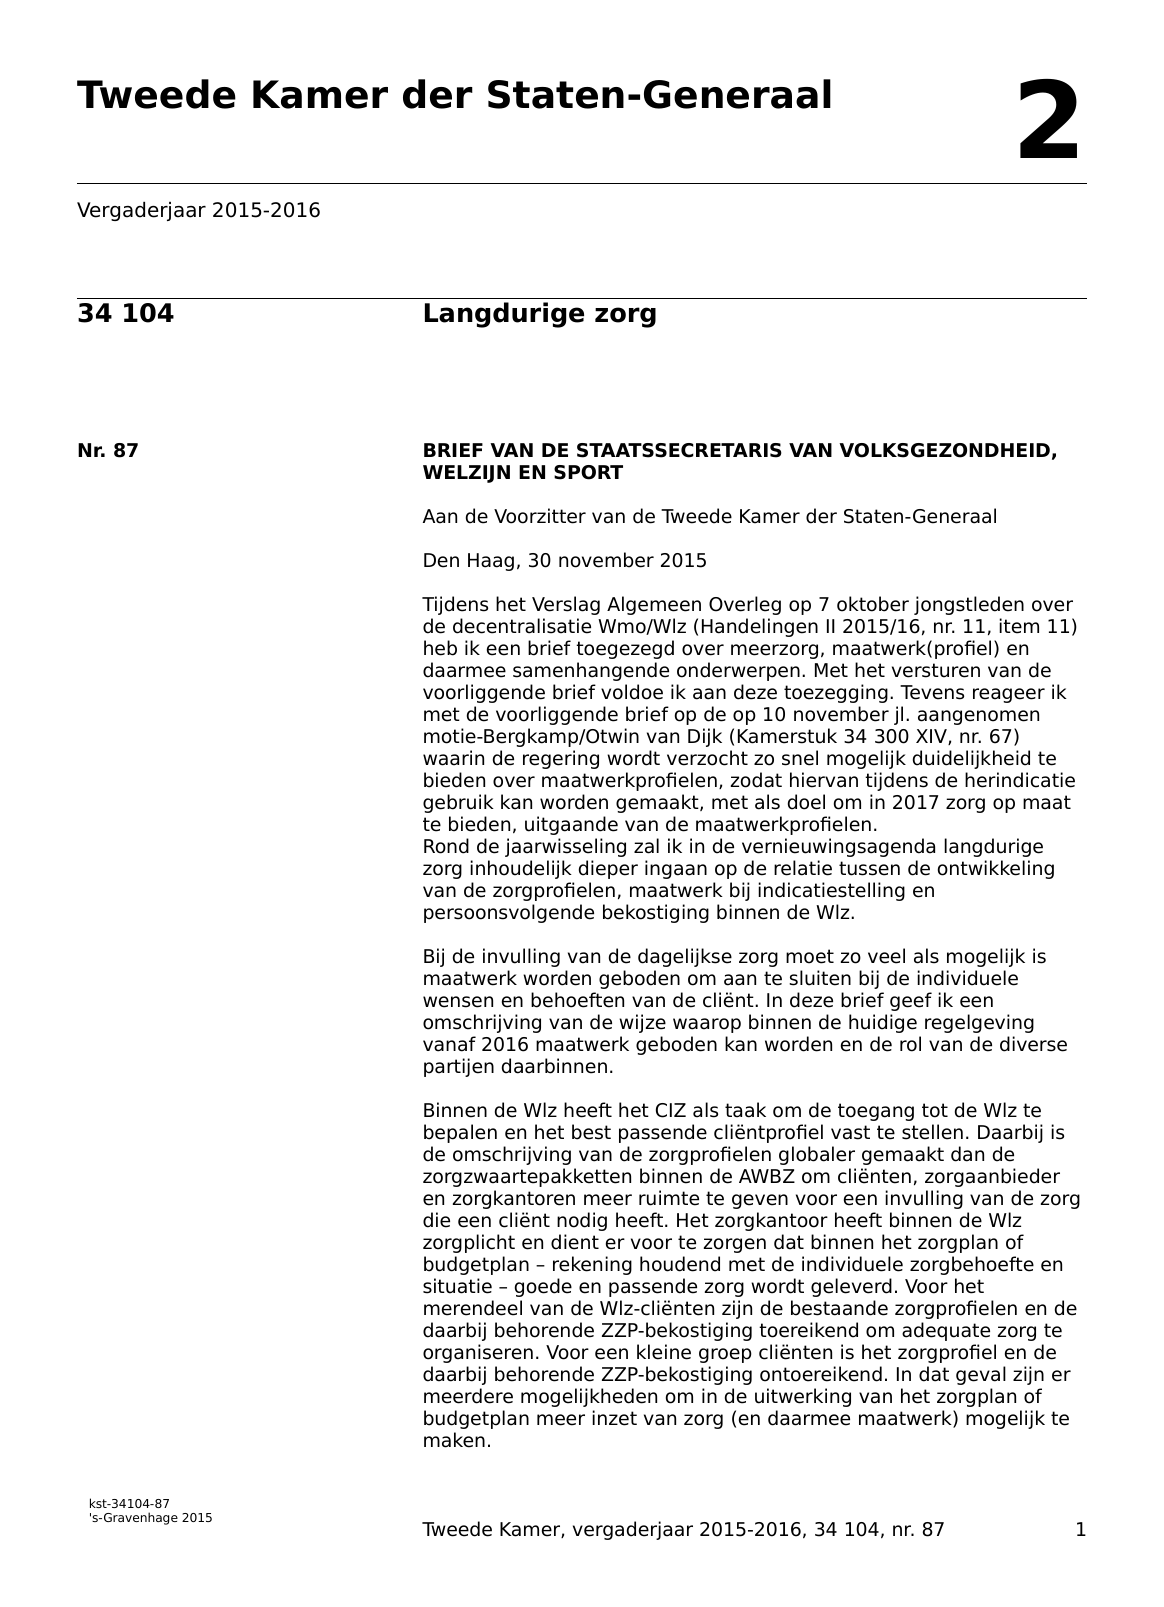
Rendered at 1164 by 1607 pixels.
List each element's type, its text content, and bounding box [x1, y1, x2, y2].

text Bij de invulling van de dagelijkse zorg moet zo veel als mogelijk is maatwerk worden geboden om aan te sluiten bij de individuele wensen en behoeften van de cliënt. In deze brief geef ik een omschrijving van de wijze waarop binnen de huidige regelgeving vanaf 2016 maatwerk geboden kan worden en de rol van de diverse partijen daarbinnen. [422, 946, 1087, 1078]
text Rond de jaarwisseling zal ik in de vernieuwingsagenda langdurige zorg inhoudelijk dieper ingaan op de relatie tussen de ontwikkeling van de zorgprofielen, maatwerk bij indicatiestelling en persoonsvolgende bekostiging binnen de Wlz. [422, 836, 1087, 924]
text Tijdens het Verslag Algemeen Overleg op 7 oktober jongstleden over de decentralisatie Wmo/Wlz (Handelingen II 2015/16, nr. 11, item 11) heb ik een brief toegezegd over meerzorg, maatwerk(profiel) en daarmee samenhangende onderwerpen. Met het versturen van de voorliggende brief voldoe ik aan deze toezegging. Tevens reageer ik met de voorliggende brief op de op 10 november jl. aangenomen motie-Bergkamp/Otwin van Dijk (Kamerstuk 34 300 XIV, nr. 67) waarin de regering wordt verzocht zo snel mogelijk duidelijkheid te bieden over maatwerkprofielen, zodat hiervan tijdens de herindicatie gebruik kan worden gemaakt, met als doel om in 2017 zorg op maat te bieden, uitgaande van de maatwerkprofielen. [422, 594, 1087, 836]
subtitle Nr. 87 BRIEF VAN DE STAATSSECRETARIS VAN VOLKSGEZONDHEID, WELZIJN EN SPORT [77, 440, 1087, 484]
text kst-34104-87 [88, 1497, 323, 1511]
table_header Tweede Kamer der Staten-Generaal [77, 59, 886, 183]
text Den Haag, 30 november 2015 [422, 550, 1087, 572]
subtitle 34 104 Langdurige zorg [77, 299, 1087, 329]
table_cell Vergaderjaar 2015-2016 [77, 184, 1087, 298]
text Aan de Voorzitter van de Tweede Kamer der Staten-Generaal [422, 506, 1087, 528]
text Binnen de Wlz heeft het CIZ als taak om de toegang tot de Wlz te bepalen en het best passende cliëntprofiel vast te stellen. Daarbij is de omschrijving van de zorgprofielen globaler gemaakt dan de zorgzwaartepakketten binnen de AWBZ om cliënten, zorgaanbieder en zorgkantoren meer ruimte te geven voor een invulling van de zorg die een cliënt nodig heeft. Het zorgkantoor heeft binnen de Wlz zorgplicht en dient er voor te zorgen dat binnen het zorgplan of budgetplan – rekening houdend met de individuele zorgbehoefte en situatie – goede en passende zorg wordt geleverd. Voor het merendeel van de Wlz-cliënten zijn de bestaande zorgprofielen en de daarbij behorende ZZP-bekostiging toereikend om adequate zorg te organiseren. Voor een kleine groep cliënten is het zorgprofiel en de daarbij behorende ZZP-bekostiging ontoereikend. In dat geval zijn er meerdere mogelijkheden om in de uitwerking van het zorgplan of budgetplan meer inzet van zorg (en daarmee maatwerk) mogelijk te maken. [422, 1100, 1087, 1452]
text 's-Gravenhage 2015 [88, 1511, 323, 1525]
table_header 2 [886, 59, 1087, 183]
